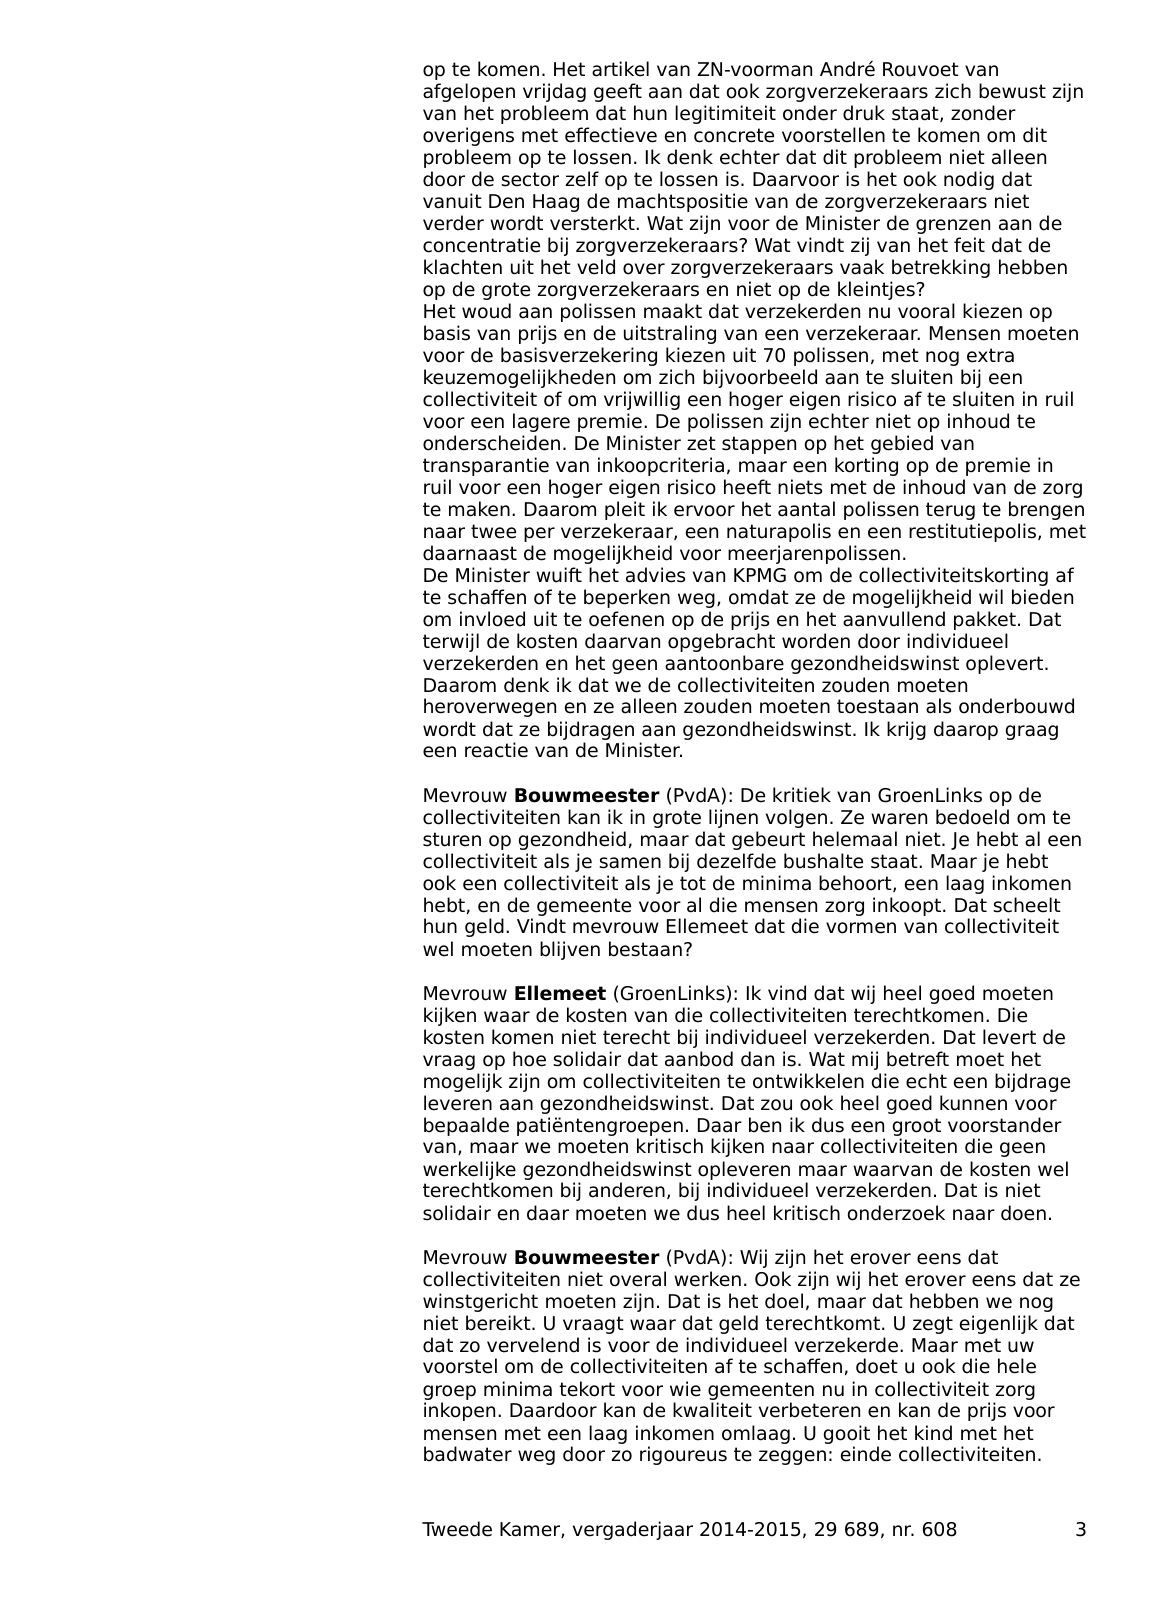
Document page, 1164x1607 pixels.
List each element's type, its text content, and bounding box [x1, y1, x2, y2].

text Het woud aan polissen maakt dat verzekerden nu vooral kiezen op basis van prijs en de uitstraling van een verzekeraar. Mensen moeten voor de basisverzekering kiezen uit 70 polissen, met nog extra keuzemogelijkheden om zich bijvoorbeeld aan te sluiten bij een collectiviteit of om vrijwillig een hoger eigen risico af te sluiten in ruil voor een lagere premie. De polissen zijn echter niet op inhoud te onderscheiden. De Minister zet stappen op het gebied van transparantie van inkoopcriteria, maar een korting op de premie in ruil voor een hoger eigen risico heeft niets met de inhoud van de zorg te maken. Daarom pleit ik ervoor het aantal polissen terug te brengen naar twee per verzekeraar, een naturapolis en een restitutiepolis, met daarnaast de mogelijkheid voor meerjarenpolissen. [422, 301, 1087, 564]
text op te komen. Het artikel van ZN-voorman André Rouvoet van afgelopen vrijdag geeft aan dat ook zorgverzekeraars zich bewust zijn van het probleem dat hun legitimiteit onder druk staat, zonder overigens met effectieve en concrete voorstellen te komen om dit probleem op te lossen. Ik denk echter dat dit probleem niet alleen door de sector zelf op te lossen is. Daarvoor is het ook nodig dat vanuit Den Haag de machtspositie van de zorgverzekeraars niet verder wordt versterkt. Wat zijn voor de Minister de grenzen aan de concentratie bij zorgverzekeraars? Wat vindt zij van het feit dat de klachten uit het veld over zorgverzekeraars vaak betrekking hebben op de grote zorgverzekeraars en niet op de kleintjes? [422, 59, 1087, 301]
text Mevrouw Bouwmeester (PvdA): De kritiek van GroenLinks op de collectiviteiten kan ik in grote lijnen volgen. Ze waren bedoeld om te sturen op gezondheid, maar dat gebeurt helemaal niet. Je hebt al een collectiviteit als je samen bij dezelfde bushalte staat. Maar je hebt ook een collectiviteit als je tot de minima behoort, een laag inkomen hebt, en de gemeente voor al die mensen zorg inkoopt. Dat scheelt hun geld. Vindt mevrouw Ellemeet dat die vormen van collectiviteit wel moeten blijven bestaan? [422, 784, 1087, 960]
text De Minister wuift het advies van KPMG om de collectiviteitskorting af te schaffen of te beperken weg, omdat ze de mogelijkheid wil bieden om invloed uit te oefenen op de prijs en het aanvullend pakket. Dat terwijl de kosten daarvan opgebracht worden door individueel verzekerden en het geen aantoonbare gezondheidswinst oplevert. Daarom denk ik dat we de collectiviteiten zouden moeten heroverwegen en ze alleen zouden moeten toestaan als onderbouwd wordt dat ze bijdragen aan gezondheidswinst. Ik krijg daarop graag een reactie van de Minister. [422, 564, 1087, 762]
text Mevrouw Ellemeet (GroenLinks): Ik vind dat wij heel goed moeten kijken waar de kosten van die collectiviteiten terechtkomen. Die kosten komen niet terecht bij individueel verzekerden. Dat levert de vraag op hoe solidair dat aanbod dan is. Wat mij betreft moet het mogelijk zijn om collectiviteiten te ontwikkelen die echt een bijdrage leveren aan gezondheidswinst. Dat zou ook heel goed kunnen voor bepaalde patiëntengroepen. Daar ben ik dus een groot voorstander van, maar we moeten kritisch kijken naar collectiviteiten die geen werkelijke gezondheidswinst opleveren maar waarvan de kosten wel terechtkomen bij anderen, bij individueel verzekerden. Dat is niet solidair en daar moeten we dus heel kritisch onderzoek naar doen. [422, 983, 1087, 1224]
text Mevrouw Bouwmeester (PvdA): Wij zijn het erover eens dat collectiviteiten niet overal werken. Ook zijn wij het erover eens dat ze winstgericht moeten zijn. Dat is het doel, maar dat hebben we nog niet bereikt. U vraagt waar dat geld terechtkomt. U zegt eigenlijk dat dat zo vervelend is voor de individueel verzekerde. Maar met uw voorstel om de collectiviteiten af te schaffen, doet u ook die hele groep minima tekort voor wie gemeenten nu in collectiviteit zorg inkopen. Daardoor kan de kwaliteit verbeteren en kan de prijs voor mensen met een laag inkomen omlaag. U gooit het kind met het badwater weg door zo rigoureus te zeggen: einde collectiviteiten. [422, 1247, 1087, 1466]
